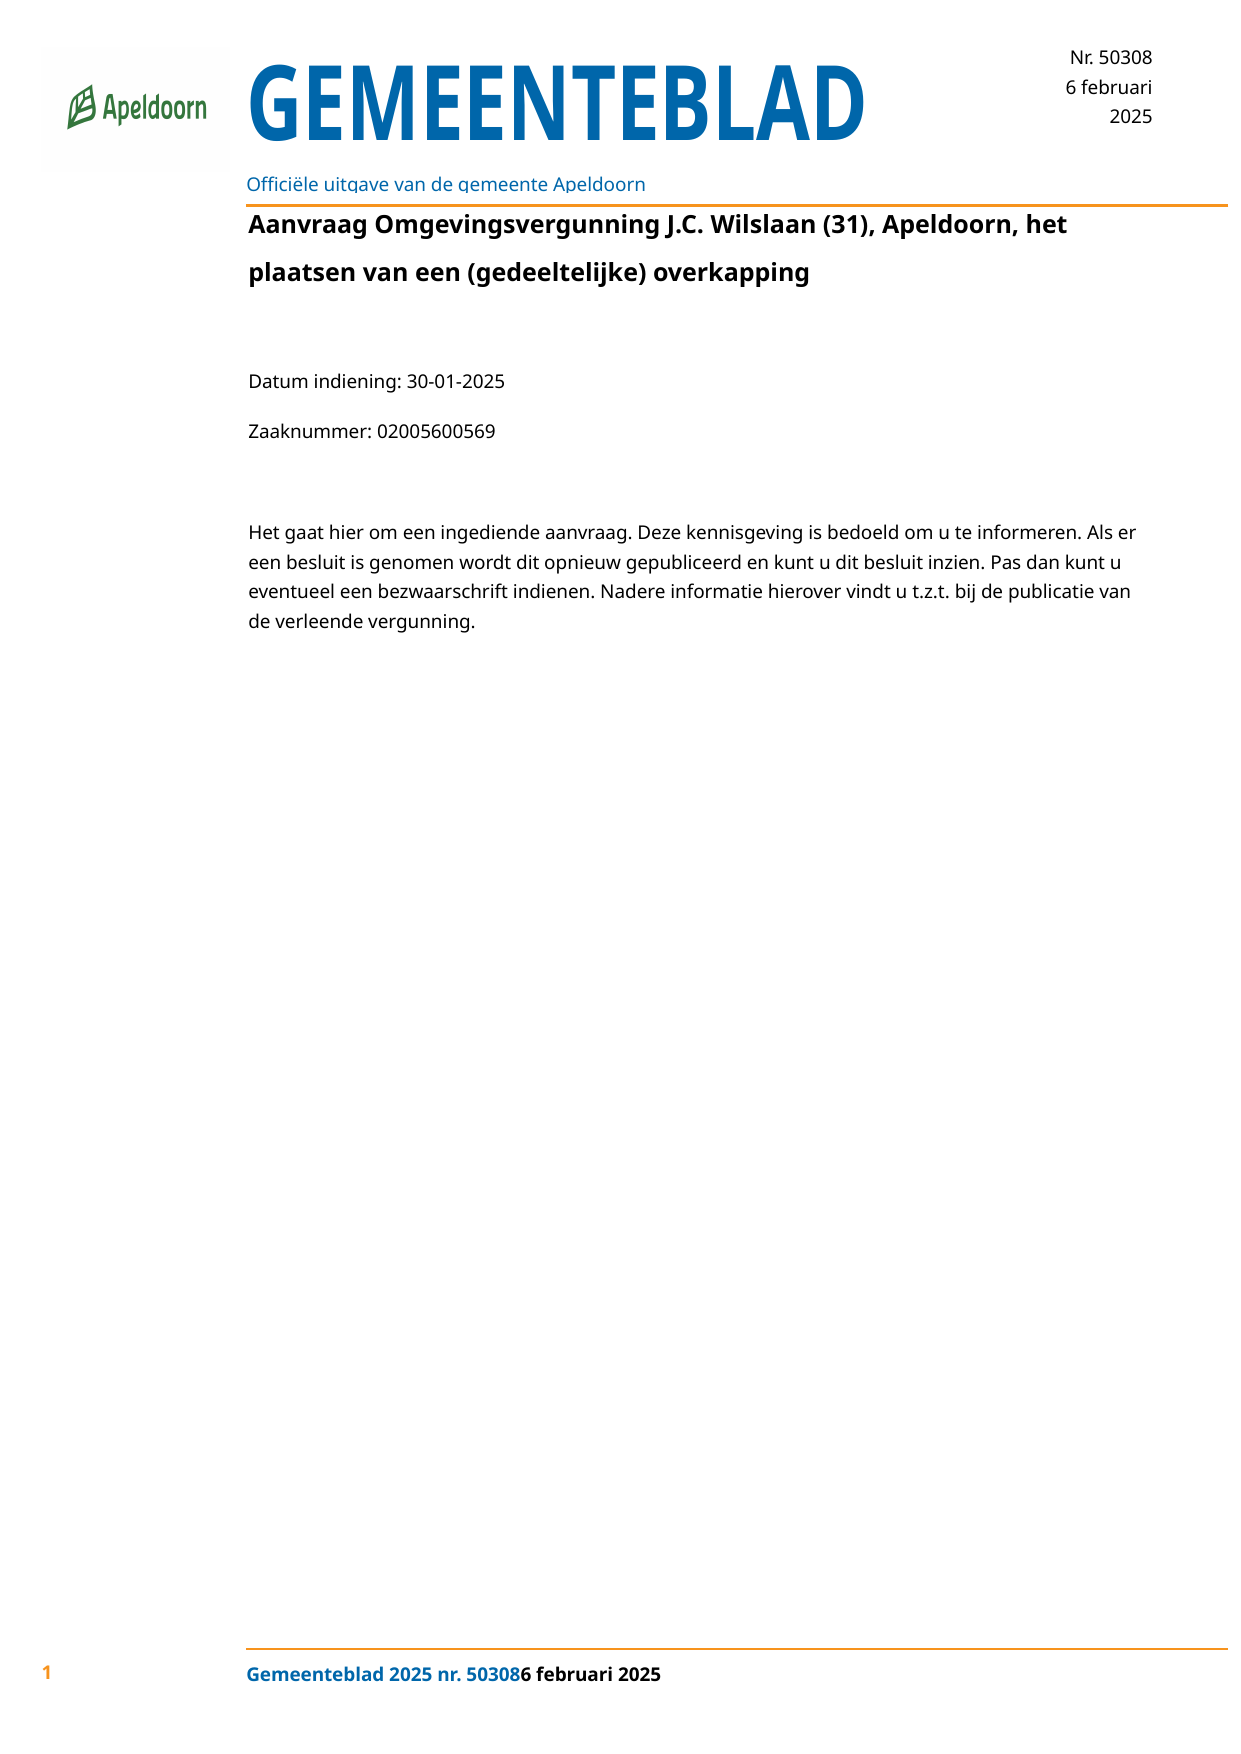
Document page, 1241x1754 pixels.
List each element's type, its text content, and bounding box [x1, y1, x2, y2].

text Aanvraag Omgevingsvergunning J.C. Wilslaan (31), Apeldoorn, het plaatsen van een (gedeeltelijke) overkapping [248, 207, 1152, 288]
text Datum indiening: 30-01-2025 [248, 368, 1152, 394]
text Zaaknummer: 02005600569 [248, 419, 1152, 444]
picture [41, 47, 231, 172]
text Het gaat hier om een ingediende aanvraag. Deze kennisgeving is bedoeld om u te informeren. Als er een besluit is genomen wordt dit opnieuw gepubliceerd en kunt u dit besluit inzien. Pas dan kunt u eventueel een bezwaarschrift indienen. Nadere informatie hierover vindt u t.z.t. bij de publicatie van de verleende vergunning. [248, 519, 1152, 634]
